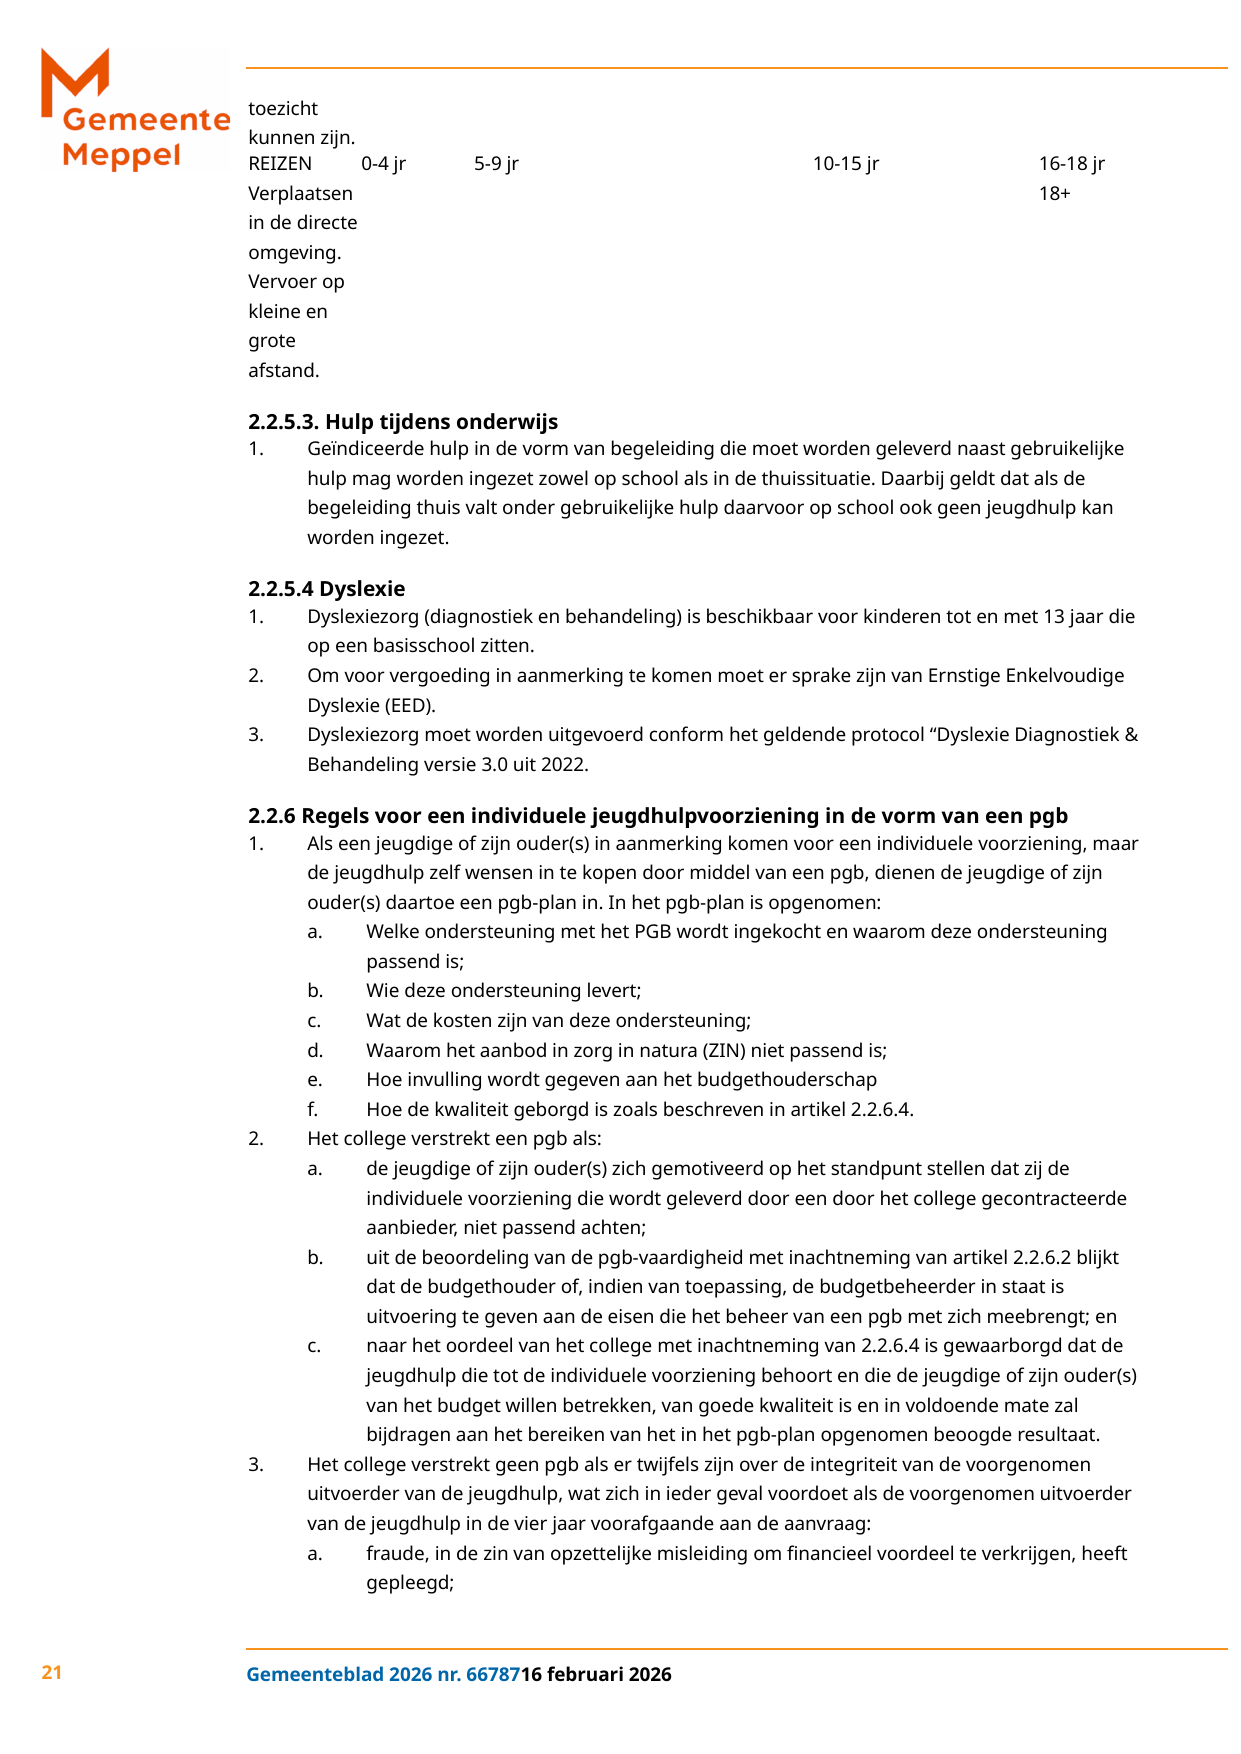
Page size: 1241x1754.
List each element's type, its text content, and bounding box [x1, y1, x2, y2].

list Dyslexiezorg (diagnostiek en behandeling) is beschikbaar voor kinderen tot en met 13 jaar die op een basisschool zitten. [248, 603, 1152, 658]
list Het college verstrekt een pgb als: [248, 1126, 1152, 1151]
list Wie deze ondersteuning levert; [307, 978, 1152, 1003]
list Om voor vergoeding in aanmerking te komen moet er sprake zijn van Ernstige Enkelvoudige Dyslexie (EED). [248, 662, 1152, 717]
table_cell 16-18 jr 18+ [1039, 150, 1152, 383]
picture [41, 47, 231, 172]
list Als een jeugdige of zijn ouder(s) in aanmerking komen voor een individuele voorziening, maar de jeugdhulp zelf wensen in te kopen door middel van een pgb, dienen de jeugdige of zijn ouder(s) daartoe een pgb-plan in. In het pgb-plan is opgenomen: [248, 830, 1152, 915]
list Geïndiceerde hulp in de vorm van begeleiding die moet worden geleverd naast gebruikelijke hulp mag worden ingezet zowel op school als in de thuissituatie. Daarbij geldt dat als de begeleiding thuis valt onder gebruikelijke hulp daarvoor op school ook geen jeugdhulp kan worden ingezet. [248, 435, 1152, 550]
list uit de beoordeling van de pgb-vaardigheid met inachtneming van artikel 2.2.6.2 blijkt dat de budgethouder of, indien van toepassing, de budgetbeheerder in staat is uitvoering te geven aan de eisen die het beheer van een pgb met zich meebrengt; en [307, 1244, 1152, 1329]
list Hoe invulling wordt gegeven aan het budgethouderschap [307, 1066, 1152, 1092]
text 2.2.6 Regels voor een individuele jeugdhulpvoorziening in de vorm van een pgb [248, 801, 1152, 830]
list Waarom het aanbod in zorg in natura (ZIN) niet passend is; [307, 1037, 1152, 1063]
list naar het oordeel van het college met inachtneming van 2.2.6.4 is gewaarborgd dat de jeugdhulp die tot de individuele voorziening behoort en die de jeugdige of zijn ouder(s) van het budget willen betrekken, van goede kwaliteit is en in voldoende mate zal bijdragen aan het bereiken van het in het pgb-plan opgenomen beoogde resultaat. [307, 1333, 1152, 1447]
list Hoe de kwaliteit geborgd is zoals beschreven in artikel 2.2.6.4. [307, 1096, 1152, 1122]
text 2.2.5.4 Dyslexie [248, 574, 1152, 603]
table_cell REIZEN Verplaatsen in de directe omgeving. Vervoer op kleine en grote afstand. [248, 150, 361, 383]
list fraude, in de zin van opzettelijke misleiding om financieel voordeel te verkrijgen, heeft gepleegd; [307, 1540, 1152, 1595]
table_cell [474, 95, 813, 150]
table_cell [813, 95, 1038, 150]
table_cell 0-4 jr [361, 150, 474, 383]
list Dyslexiezorg moet worden uitgevoerd conform het geldende protocol “Dyslexie Diagnostiek & Behandeling versie 3.0 uit 2022. [248, 721, 1152, 777]
list Wat de kosten zijn van deze ondersteuning; [307, 1007, 1152, 1033]
text 2.2.5.3. Hulp tijdens onderwijs [248, 407, 1152, 435]
table_cell toezicht kunnen zijn. [248, 95, 361, 150]
list de jeugdige of zijn ouder(s) zich gemotiveerd op het standpunt stellen dat zij de individuele voorziening die wordt geleverd door een door het college gecontracteerde aanbieder, niet passend achten; [307, 1155, 1152, 1240]
table_cell 10-15 jr [813, 150, 1038, 383]
table_cell 5-9 jr [474, 150, 813, 383]
table_cell [1039, 95, 1152, 150]
list Het college verstrekt geen pgb als er twijfels zijn over de integriteit van de voorgenomen uitvoerder van de jeugdhulp, wat zich in ieder geval voordoet als de voorgenomen uitvoerder van de jeugdhulp in de vier jaar voorafgaande aan de aanvraag: [248, 1451, 1152, 1536]
table_cell [361, 95, 474, 150]
list Welke ondersteuning met het PGB wordt ingekocht en waarom deze ondersteuning passend is; [307, 918, 1152, 974]
